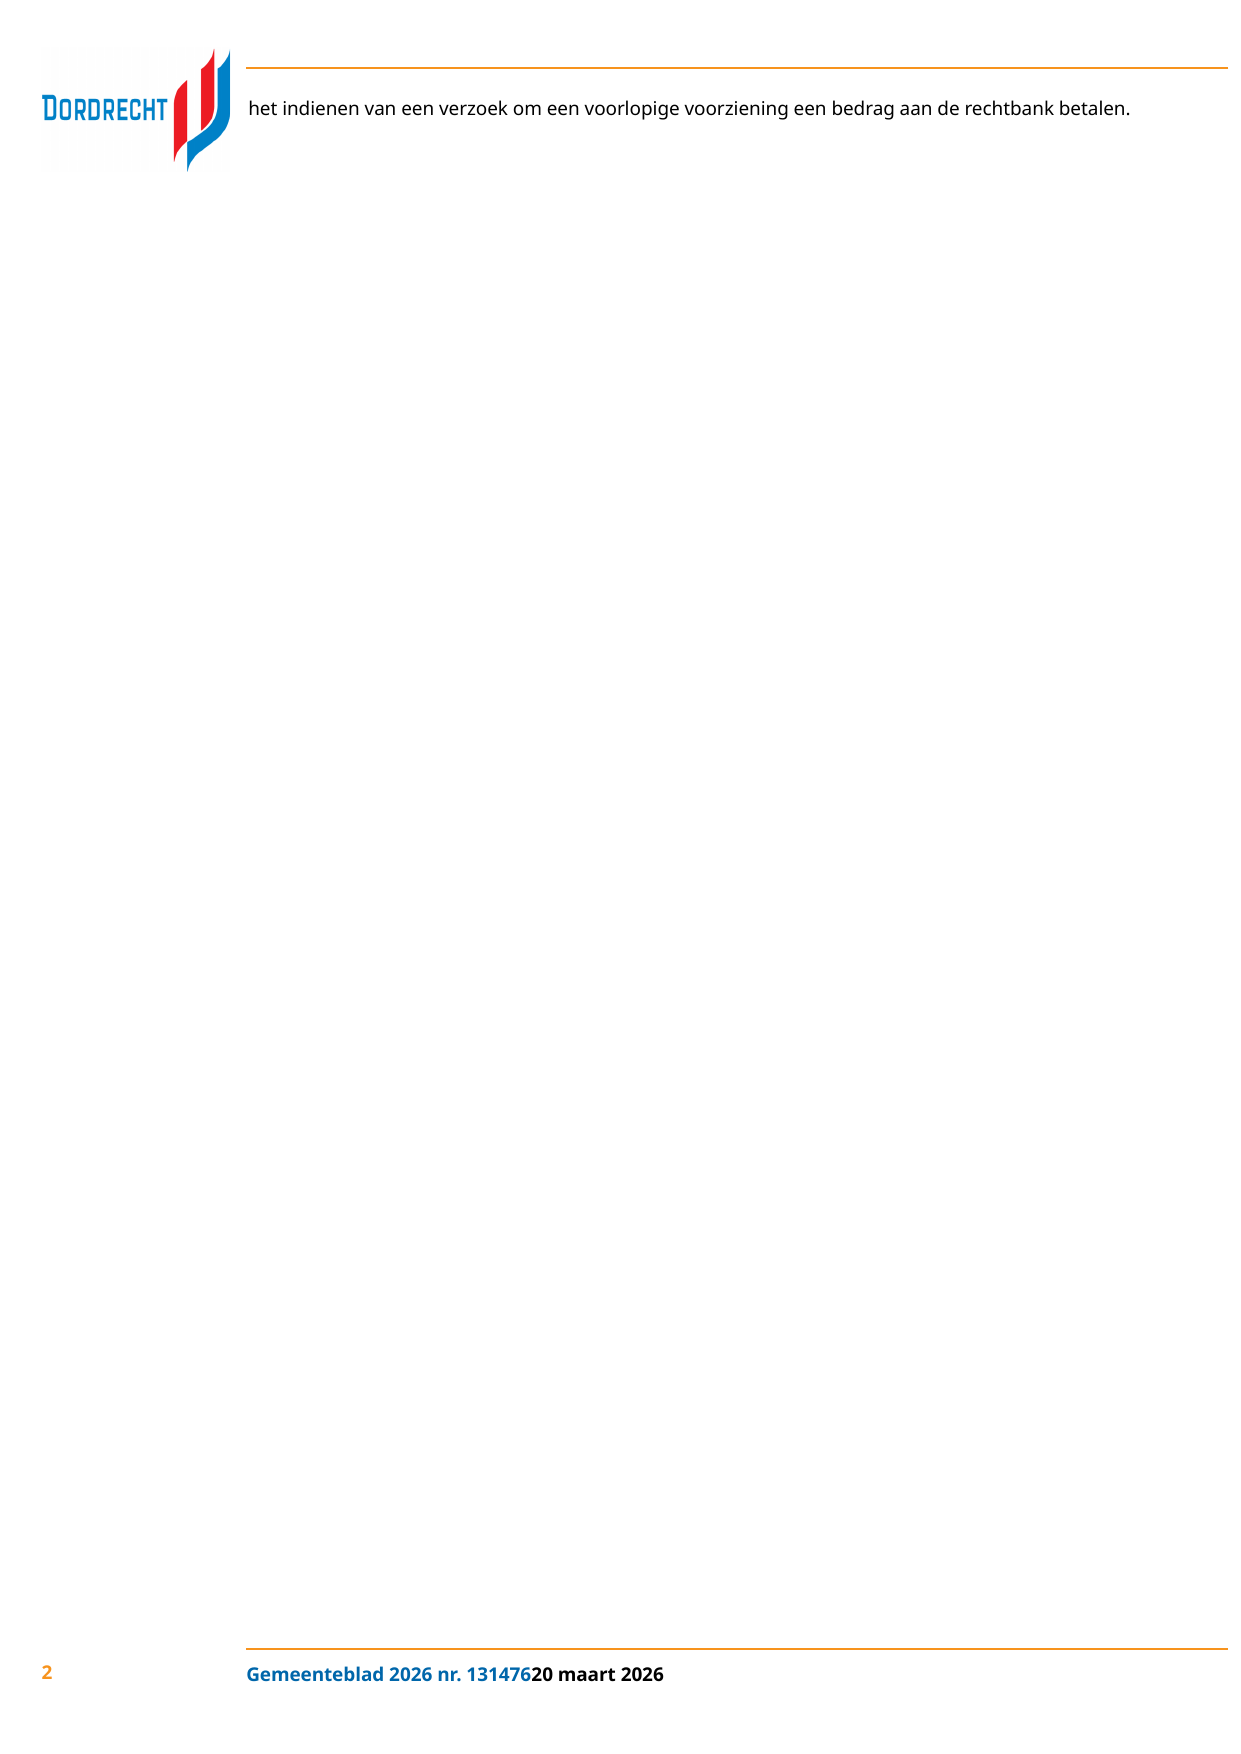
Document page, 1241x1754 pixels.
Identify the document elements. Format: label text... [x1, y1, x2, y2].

picture [41, 47, 231, 172]
text het indienen van een verzoek om een voorlopige voorziening een bedrag aan de rechtbank betalen. [248, 95, 1152, 121]
